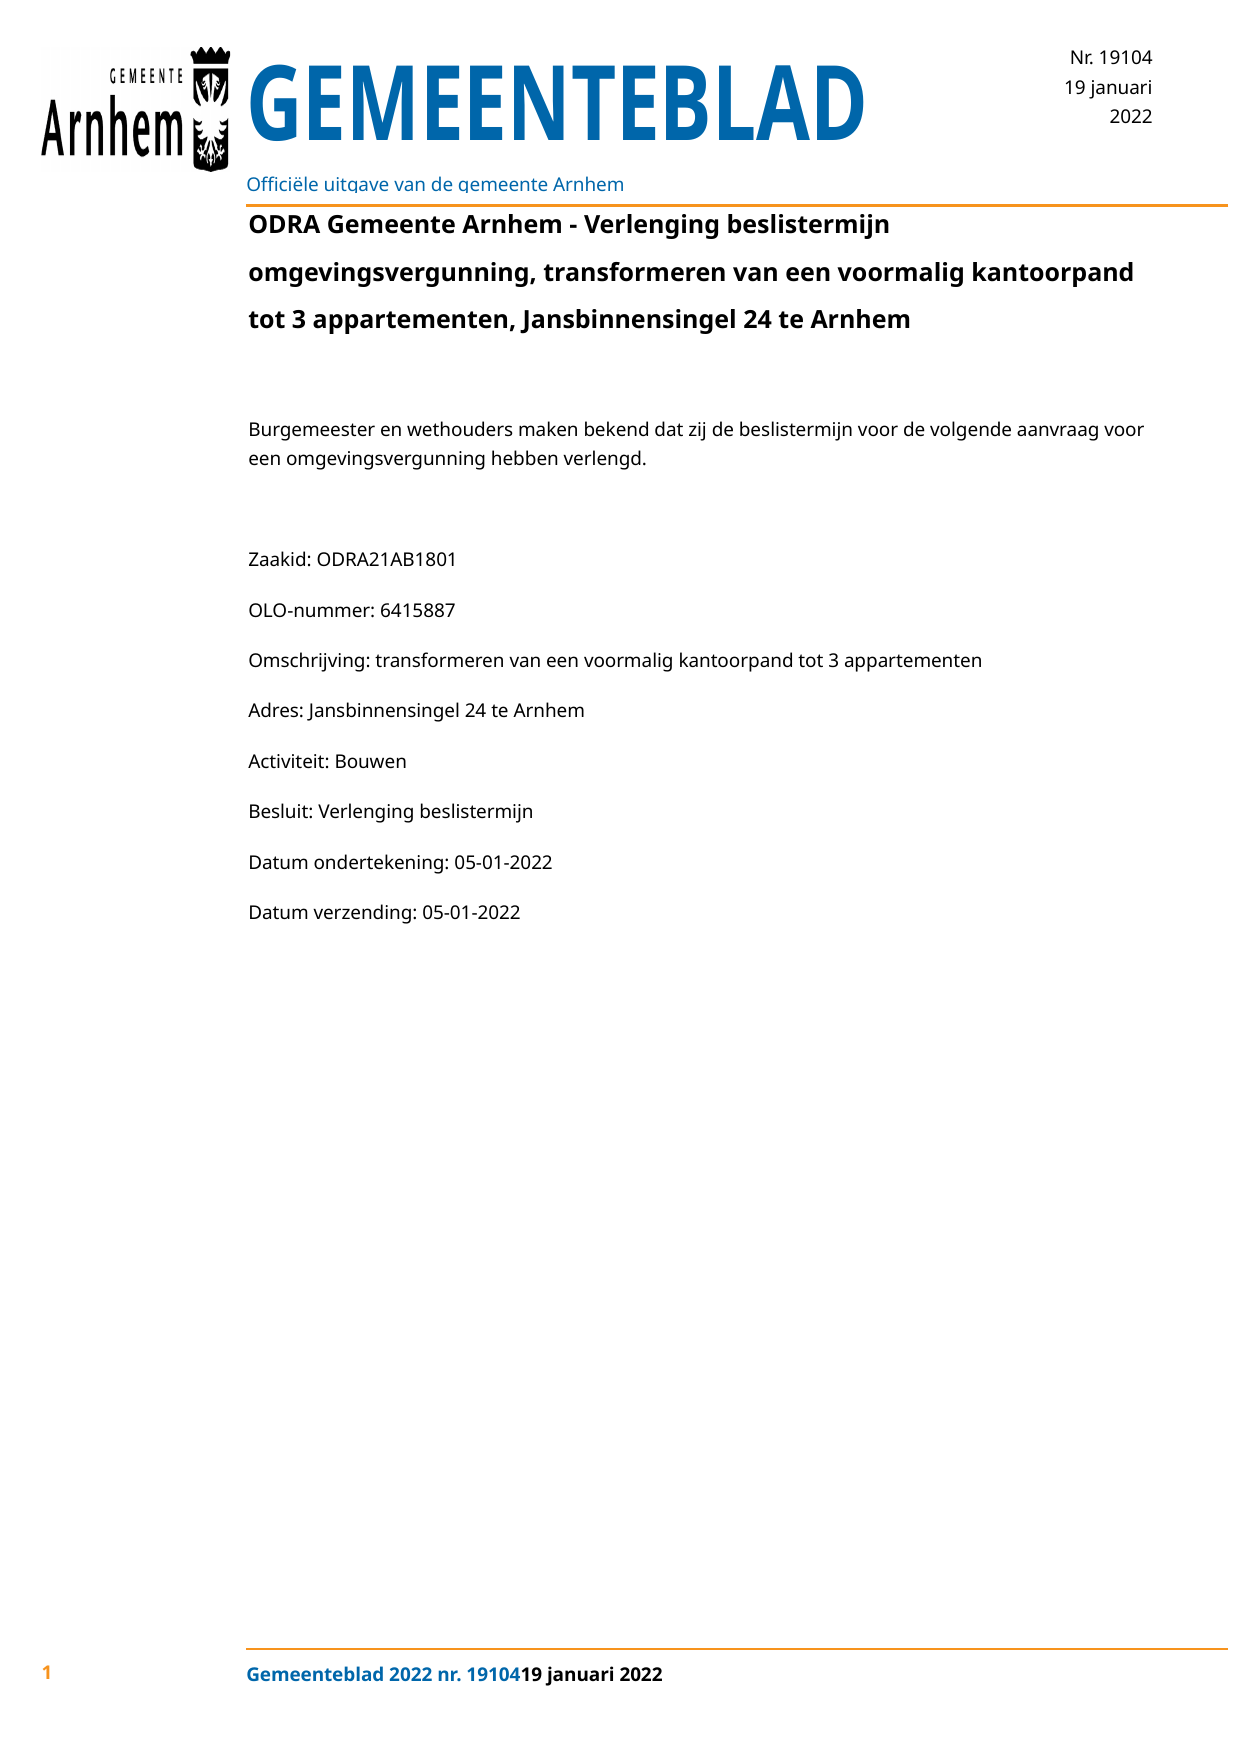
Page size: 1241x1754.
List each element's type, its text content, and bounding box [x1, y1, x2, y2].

text Besluit: Verlenging beslistermijn [248, 798, 1152, 824]
picture [41, 47, 231, 172]
text Omschrijving: transformeren van een voormalig kantoorpand tot 3 appartementen [248, 647, 1152, 673]
text Burgemeester en wethouders maken bekend dat zij de beslistermijn voor de volgende aanvraag voor een omgevingsvergunning hebben verlengd. [248, 416, 1152, 471]
text Adres: Jansbinnensingel 24 te Arnhem [248, 698, 1152, 723]
text OLO-nummer: 6415887 [248, 597, 1152, 622]
text Activiteit: Bouwen [248, 748, 1152, 774]
text Zaakid: ODRA21AB1801 [248, 546, 1152, 572]
text Datum verzending: 05-01-2022 [248, 899, 1152, 925]
text Datum ondertekening: 05-01-2022 [248, 849, 1152, 874]
text ODRA Gemeente Arnhem - Verlenging beslistermijn omgevingsvergunning, transformeren van een voormalig kantoorpand tot 3 appartementen, Jansbinnensingel 24 te Arnhem [248, 207, 1152, 336]
